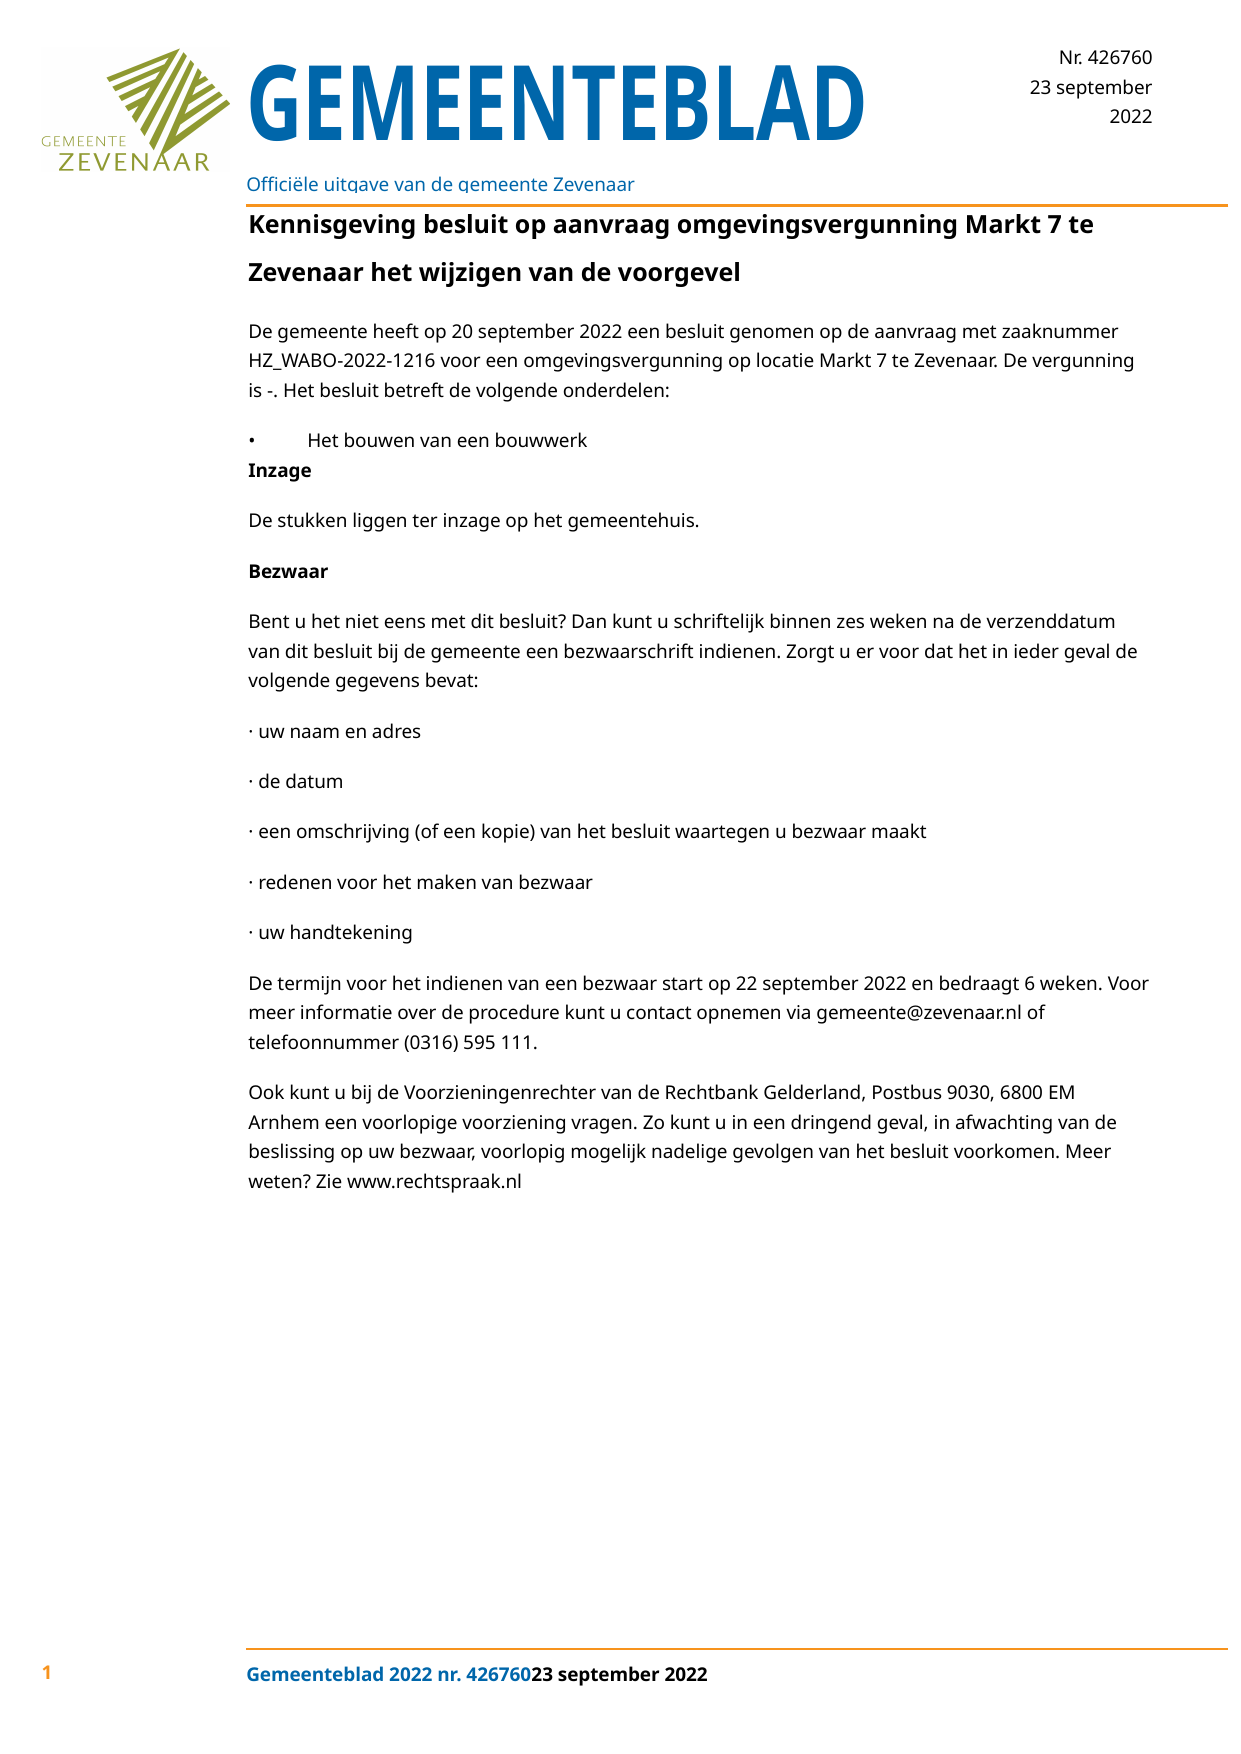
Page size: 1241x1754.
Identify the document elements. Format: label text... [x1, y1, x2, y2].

list Het bouwen van een bouwwerk [248, 427, 1152, 453]
text Bezwaar [248, 558, 1152, 584]
picture [41, 47, 231, 172]
text · een omschrijving (of een kopie) van het besluit waartegen u bezwaar maakt [248, 819, 1152, 844]
text · uw handtekening [248, 919, 1152, 945]
text · uw naam en adres [248, 718, 1152, 744]
text · de datum [248, 768, 1152, 794]
text De termijn voor het indienen van een bezwaar start op 22 september 2022 en bedraagt 6 weken. Voor meer informatie over de procedure kunt u contact opnemen via gemeente@zevenaar.nl of telefoonnummer (0316) 595 111. [248, 970, 1152, 1055]
text De gemeente heeft op 20 september 2022 een besluit genomen op de aanvraag met zaaknummer HZ_WABO-2022-1216 voor een omgevingsvergunning op locatie Markt 7 te Zevenaar. De vergunning is -. Het besluit betreft de volgende onderdelen: [248, 318, 1152, 403]
text Ook kunt u bij de Voorzieningenrechter van de Rechtbank Gelderland, Postbus 9030, 6800 EM Arnhem een voorlopige voorziening vragen. Zo kunt u in een dringend geval, in afwachting van de beslissing op uw bezwaar, voorlopig mogelijk nadelige gevolgen van het besluit voorkomen. Meer weten? Zie www.rechtspraak.nl [248, 1079, 1152, 1194]
text Inzage [248, 457, 1152, 483]
text De stukken liggen ter inzage op het gemeentehuis. [248, 507, 1152, 533]
text · redenen voor het maken van bezwaar [248, 869, 1152, 895]
text Kennisgeving besluit op aanvraag omgevingsvergunning Markt 7 te Zevenaar het wijzigen van de voorgevel [248, 207, 1152, 288]
text Bent u het niet eens met dit besluit? Dan kunt u schriftelijk binnen zes weken na de verzenddatum van dit besluit bij de gemeente een bezwaarschrift indienen. Zorgt u er voor dat het in ieder geval de volgende gegevens bevat: [248, 608, 1152, 693]
